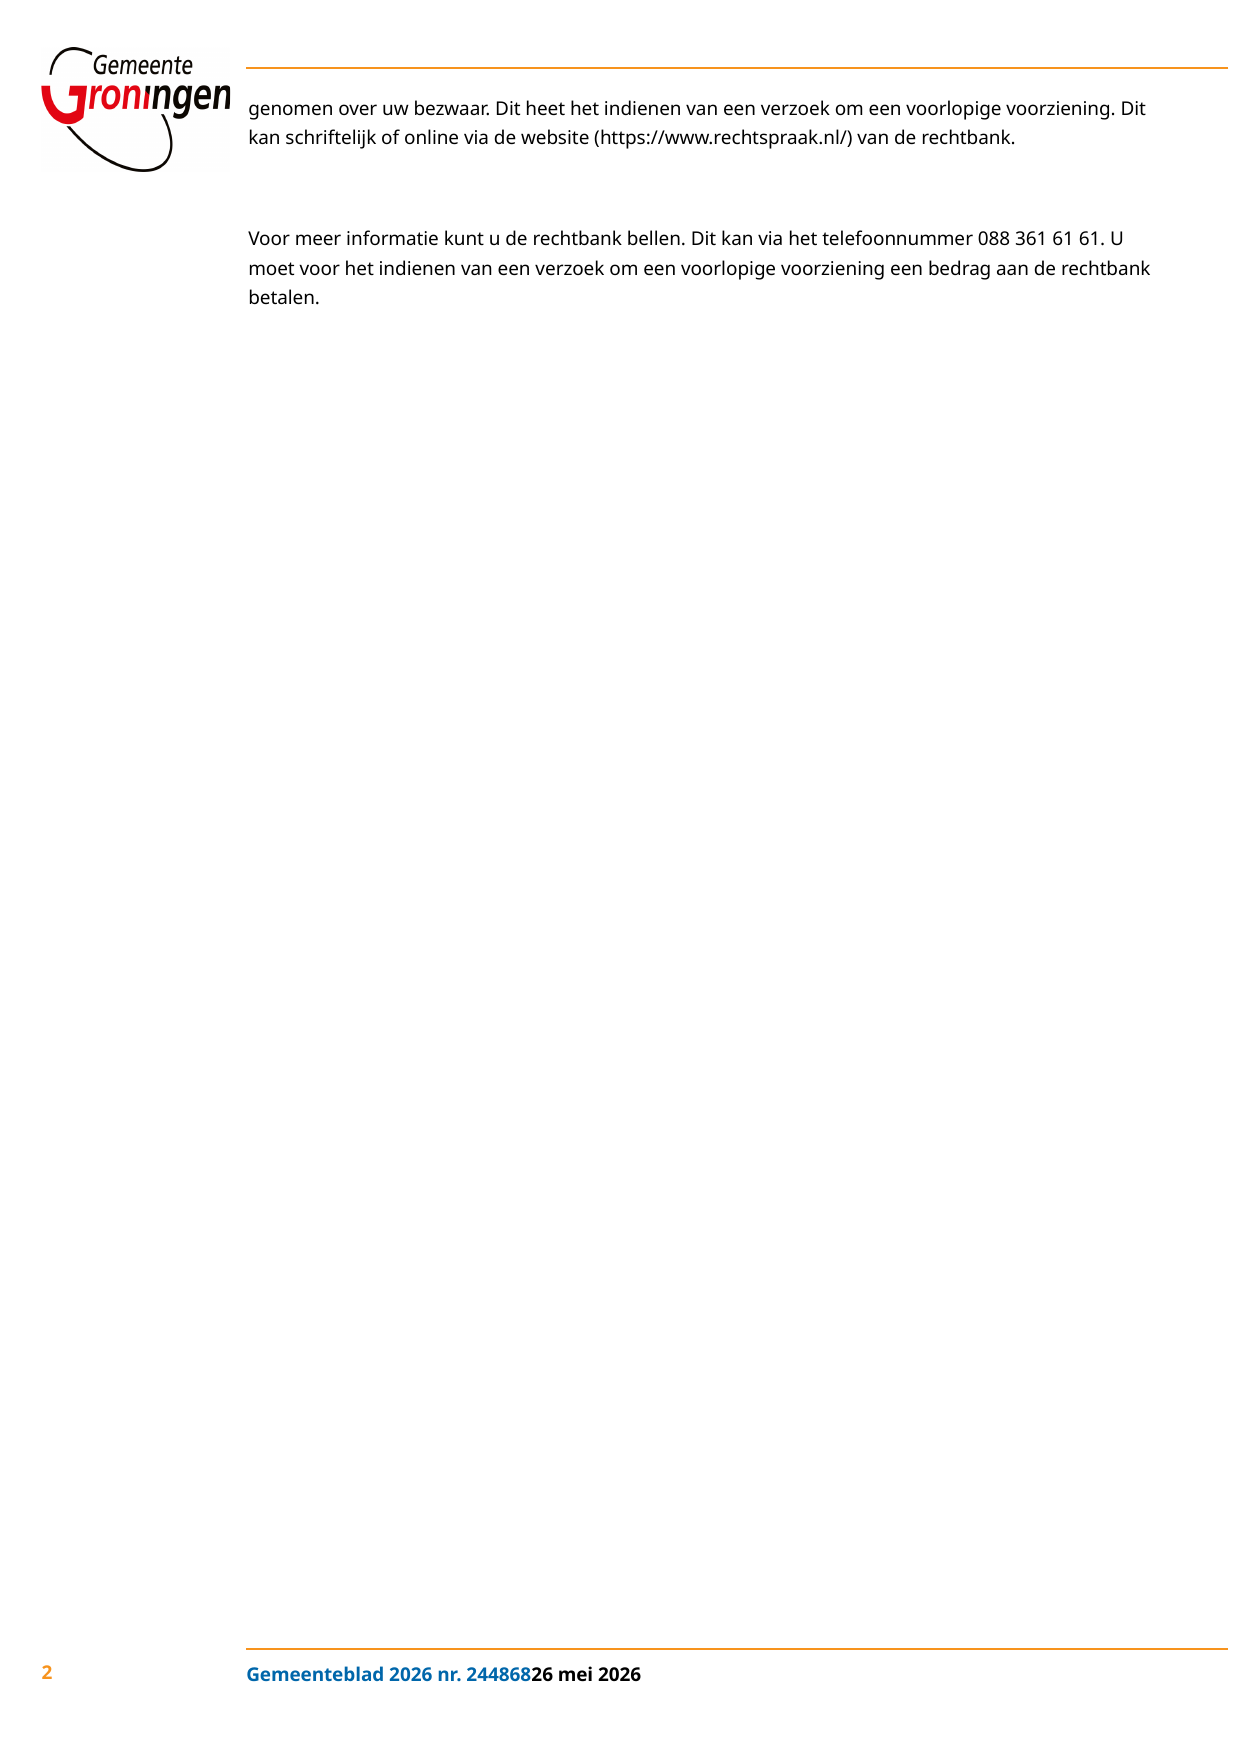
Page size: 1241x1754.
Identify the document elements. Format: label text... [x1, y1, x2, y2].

text Voor meer informatie kunt u de rechtbank bellen. Dit kan via het telefoonnummer 088 361 61 61. U moet voor het indienen van een verzoek om een voorlopige voorziening een bedrag aan de rechtbank betalen. [248, 225, 1152, 310]
picture [41, 47, 231, 172]
text genomen over uw bezwaar. Dit heet het indienen van een verzoek om een voorlopige voorziening. Dit kan schriftelijk of online via de website (https://www.rechtspraak.nl/) van de rechtbank. [248, 95, 1152, 150]
